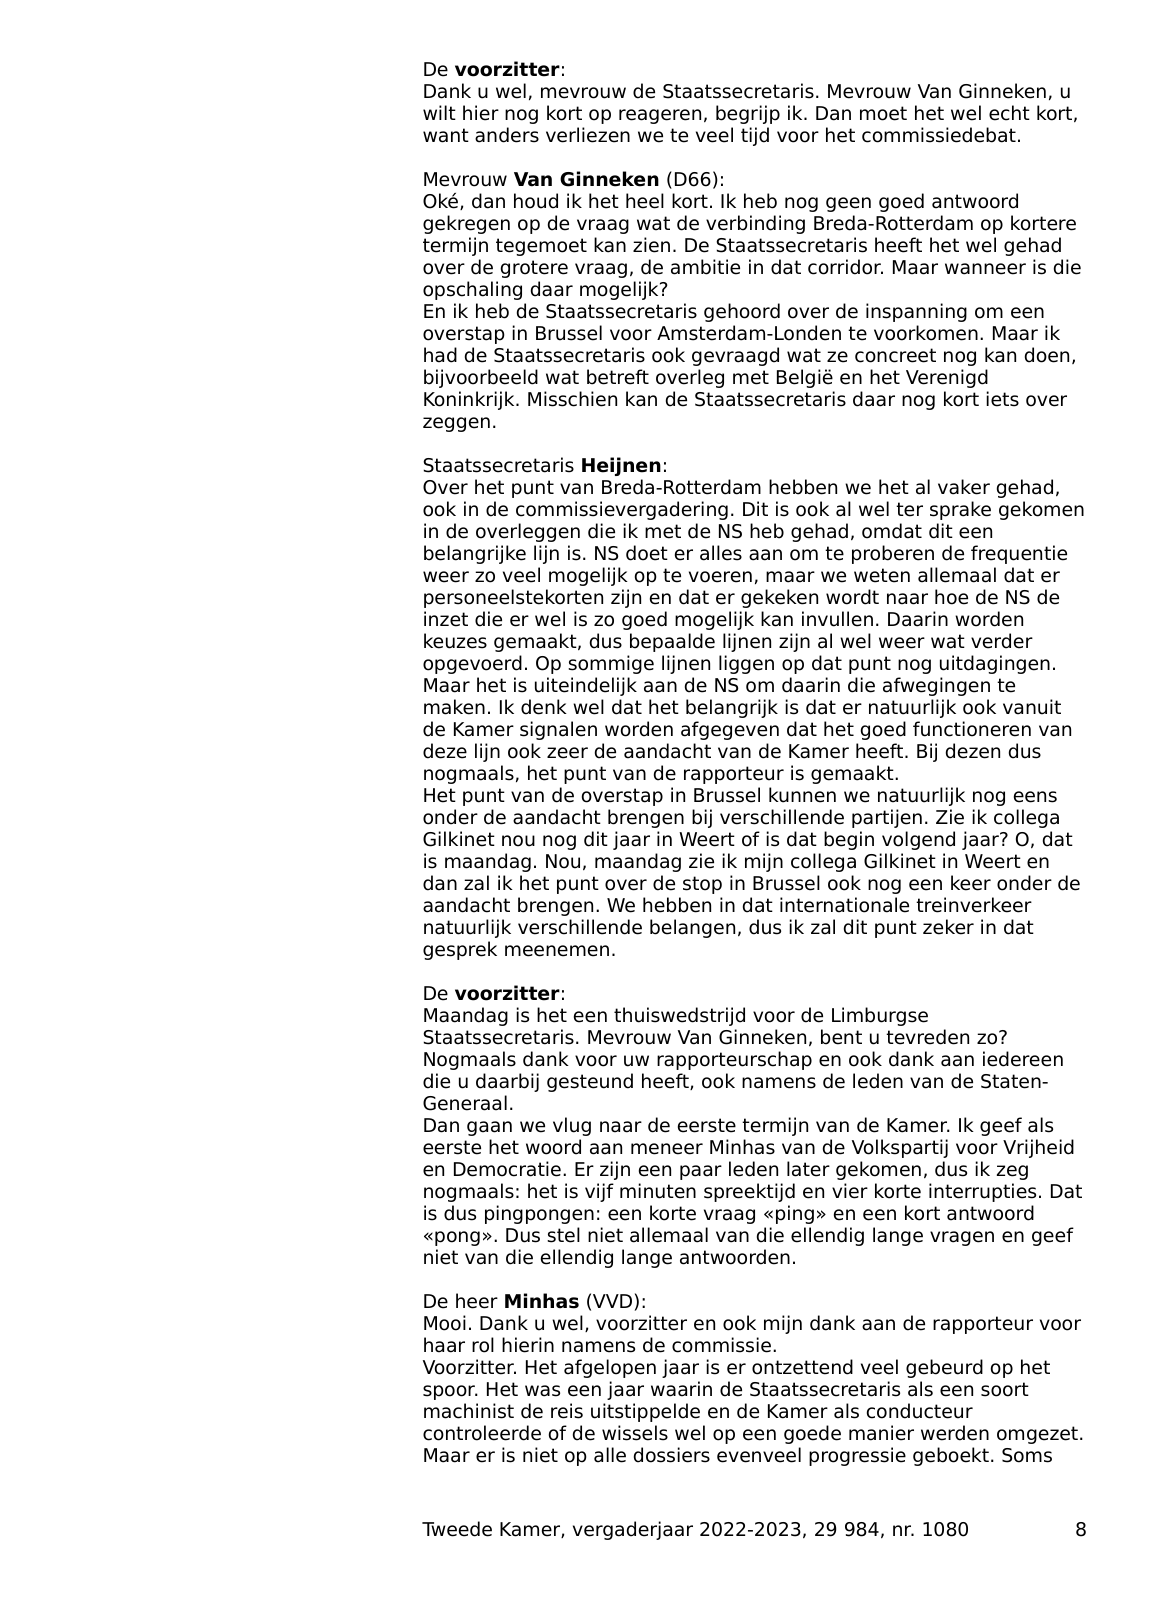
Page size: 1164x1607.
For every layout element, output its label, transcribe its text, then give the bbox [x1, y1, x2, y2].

text Mevrouw Van Ginneken (D66): [422, 169, 1087, 191]
text Het punt van de overstap in Brussel kunnen we natuurlijk nog eens onder de aandacht brengen bij verschillende partijen. Zie ik collega Gilkinet nou nog dit jaar in Weert of is dat begin volgend jaar? O, dat is maandag. Nou, maandag zie ik mijn collega Gilkinet in Weert en dan zal ik het punt over de stop in Brussel ook nog een keer onder de aandacht brengen. We hebben in dat internationale treinverkeer natuurlijk verschillende belangen, dus ik zal dit punt zeker in dat gesprek meenemen. [422, 785, 1087, 961]
text Over het punt van Breda-Rotterdam hebben we het al vaker gehad, ook in de commissievergadering. Dit is ook al wel ter sprake gekomen in de overleggen die ik met de NS heb gehad, omdat dit een belangrijke lijn is. NS doet er alles aan om te proberen de frequentie weer zo veel mogelijk op te voeren, maar we weten allemaal dat er personeelstekorten zijn en dat er gekeken wordt naar hoe de NS de inzet die er wel is zo goed mogelijk kan invullen. Daarin worden keuzes gemaakt, dus bepaalde lijnen zijn al wel weer wat verder opgevoerd. Op sommige lijnen liggen op dat punt nog uitdagingen. Maar het is uiteindelijk aan de NS om daarin die afwegingen te maken. Ik denk wel dat het belangrijk is dat er natuurlijk ook vanuit de Kamer signalen worden afgegeven dat het goed functioneren van deze lijn ook zeer de aandacht van de Kamer heeft. Bij dezen dus nogmaals, het punt van de rapporteur is gemaakt. [422, 477, 1087, 785]
text Staatssecretaris Heijnen: [422, 455, 1087, 477]
text Oké, dan houd ik het heel kort. Ik heb nog geen goed antwoord gekregen op de vraag wat de verbinding Breda-Rotterdam op kortere termijn tegemoet kan zien. De Staatssecretaris heeft het wel gehad over de grotere vraag, de ambitie in dat corridor. Maar wanneer is die opschaling daar mogelijk? [422, 191, 1087, 301]
text De voorzitter: [422, 983, 1087, 1005]
text De voorzitter: [422, 59, 1087, 81]
text Voorzitter. Het afgelopen jaar is er ontzettend veel gebeurd op het spoor. Het was een jaar waarin de Staatssecretaris als een soort machinist de reis uitstippelde en de Kamer als conducteur controleerde of de wissels wel op een goede manier werden omgezet. Maar er is niet op alle dossiers evenveel progressie geboekt. Soms [422, 1357, 1087, 1467]
text Dank u wel, mevrouw de Staatssecretaris. Mevrouw Van Ginneken, u wilt hier nog kort op reageren, begrijp ik. Dan moet het wel echt kort, want anders verliezen we te veel tijd voor het commissiedebat. [422, 81, 1087, 147]
text Mooi. Dank u wel, voorzitter en ook mijn dank aan de rapporteur voor haar rol hierin namens de commissie. [422, 1313, 1087, 1357]
text Maandag is het een thuiswedstrijd voor de Limburgse Staatssecretaris. Mevrouw Van Ginneken, bent u tevreden zo? Nogmaals dank voor uw rapporteurschap en ook dank aan iedereen die u daarbij gesteund heeft, ook namens de leden van de Staten-Generaal. [422, 1005, 1087, 1115]
text Dan gaan we vlug naar de eerste termijn van de Kamer. Ik geef als eerste het woord aan meneer Minhas van de Volkspartij voor Vrijheid en Democratie. Er zijn een paar leden later gekomen, dus ik zeg nogmaals: het is vijf minuten spreektijd en vier korte interrupties. Dat is dus pingpongen: een korte vraag «ping» en een kort antwoord «pong». Dus stel niet allemaal van die ellendig lange vragen en geef niet van die ellendig lange antwoorden. [422, 1115, 1087, 1268]
text De heer Minhas (VVD): [422, 1291, 1087, 1313]
text En ik heb de Staatssecretaris gehoord over de inspanning om een overstap in Brussel voor Amsterdam-Londen te voorkomen. Maar ik had de Staatssecretaris ook gevraagd wat ze concreet nog kan doen, bijvoorbeeld wat betreft overleg met België en het Verenigd Koninkrijk. Misschien kan de Staatssecretaris daar nog kort iets over zeggen. [422, 301, 1087, 433]
